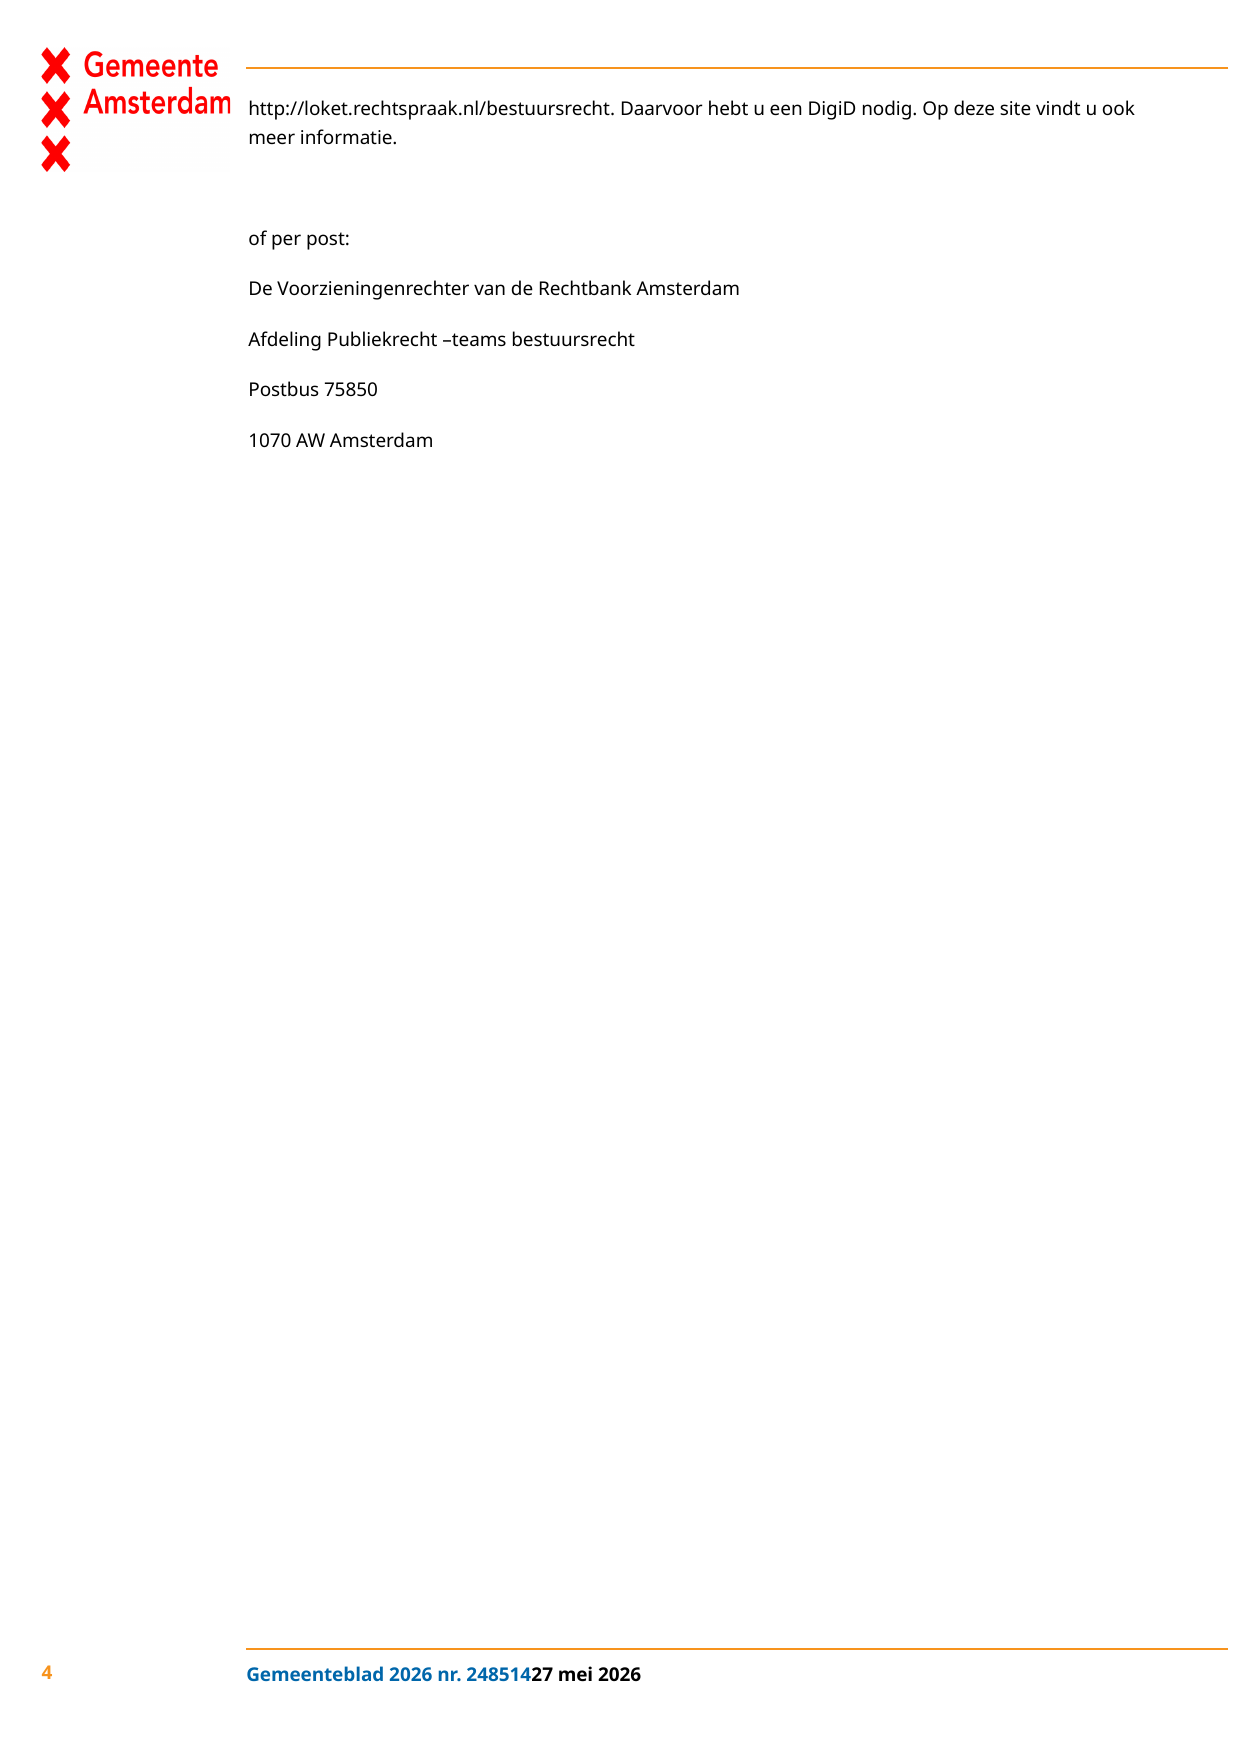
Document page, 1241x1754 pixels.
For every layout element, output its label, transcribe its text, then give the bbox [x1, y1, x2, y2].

text Afdeling Publiekrecht –teams bestuursrecht [248, 326, 1152, 352]
text 1070 AW Amsterdam [248, 427, 1152, 453]
picture [41, 47, 231, 172]
text http://loket.rechtspraak.nl/bestuursrecht. Daarvoor hebt u een DigiD nodig. Op deze site vindt u ook meer informatie. [248, 95, 1152, 150]
text of per post: [248, 225, 1152, 251]
text De Voorzieningenrechter van de Rechtbank Amsterdam [248, 276, 1152, 301]
text Postbus 75850 [248, 376, 1152, 402]
